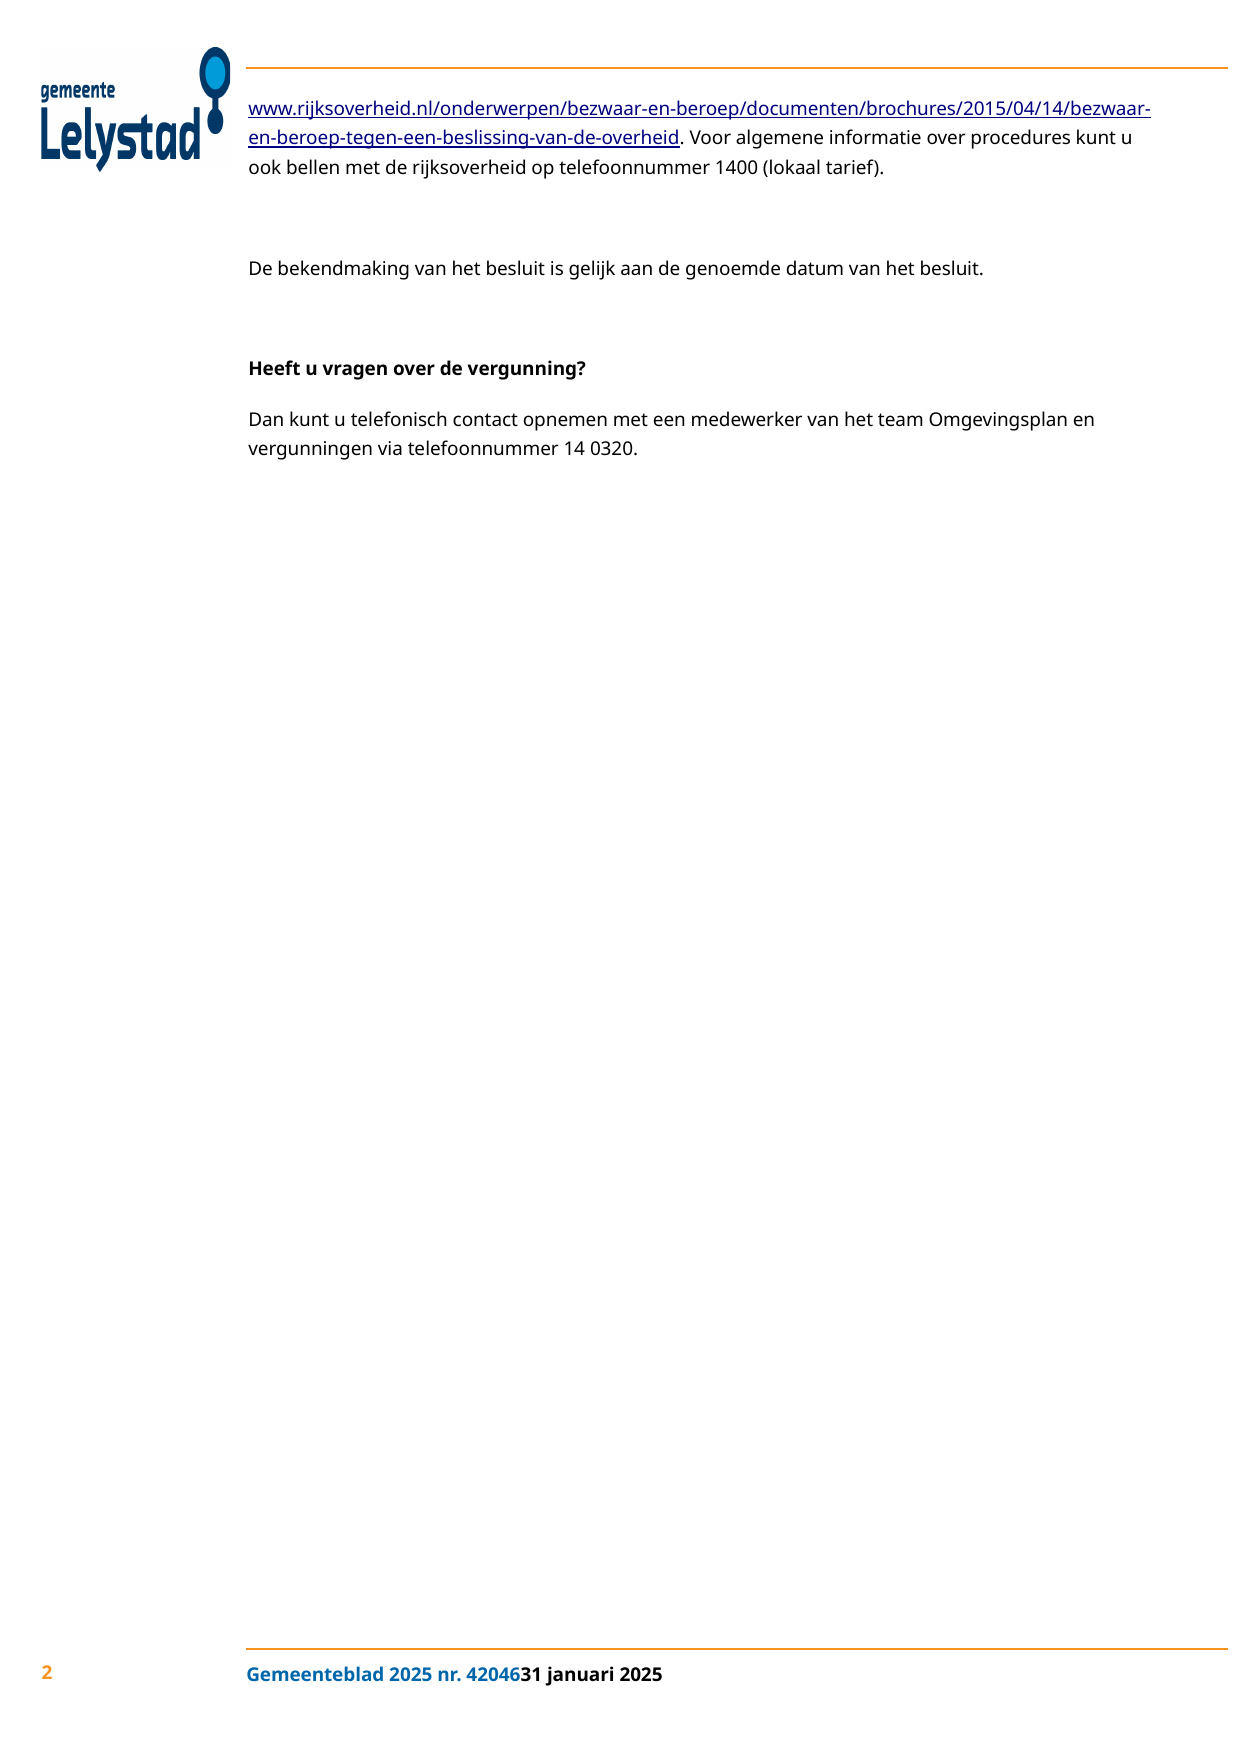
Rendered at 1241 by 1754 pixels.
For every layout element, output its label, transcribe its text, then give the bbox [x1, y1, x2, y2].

picture [41, 47, 231, 172]
text Heeft u vragen over de vergunning? [248, 356, 1152, 381]
text De bekendmaking van het besluit is gelijk aan de genoemde datum van het besluit. [248, 255, 1152, 281]
text Dan kunt u telefonisch contact opnemen met een medewerker van het team Omgevingsplan en vergunningen via telefoonnummer 14 0320. [248, 406, 1152, 461]
text www.rijksoverheid.nl/onderwerpen/bezwaar-en-beroep/documenten/brochures/2015/04/14/bezwaar-en-beroep-tegen-een-beslissing-van-de-overheid. Voor algemene informatie over procedures kunt u ook bellen met de rijksoverheid op telefoonnummer 1400 (lokaal tarief). [248, 95, 1152, 180]
